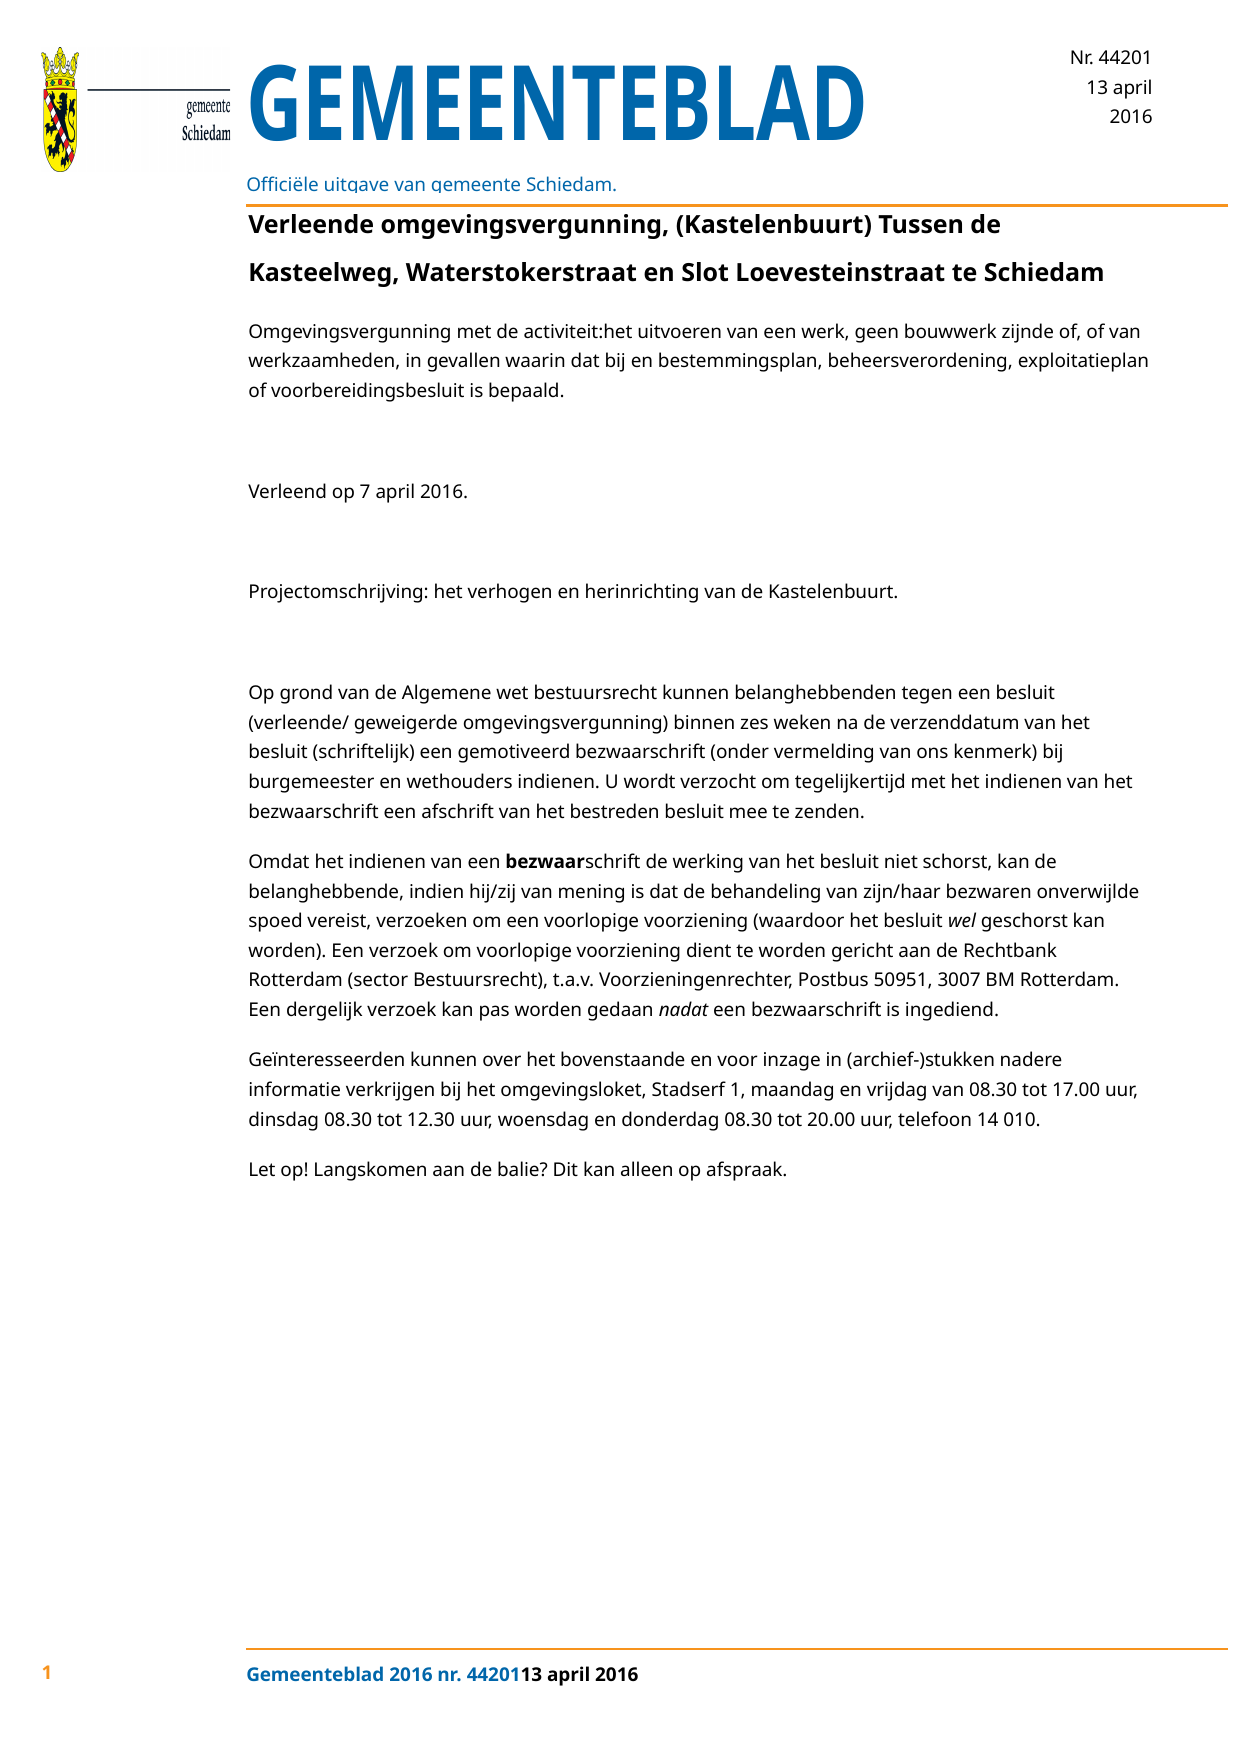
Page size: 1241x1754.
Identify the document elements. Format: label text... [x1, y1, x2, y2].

picture [41, 47, 231, 172]
text Let op! Langskomen aan de balie? Dit kan alleen op afspraak. [248, 1156, 1152, 1182]
text Verleende omgevingsvergunning, (Kastelenbuurt) Tussen de Kasteelweg, Waterstokerstraat en Slot Loevesteinstraat te Schiedam [248, 207, 1152, 288]
text Geïnteresseerden kunnen over het bovenstaande en voor inzage in (archief-)stukken nadere informatie verkrijgen bij het omgevingsloket, Stadserf 1, maandag en vrijdag van 08.30 tot 17.00 uur, dinsdag 08.30 tot 12.30 uur, woensdag en donderdag 08.30 tot 20.00 uur, telefoon 14 010. [248, 1047, 1152, 1132]
text Omgevingsvergunning met de activiteit:het uitvoeren van een werk, geen bouwwerk zijnde of, of van werkzaamheden, in gevallen waarin dat bij en bestemmingsplan, beheersverordening, exploitatieplan of voorbereidingsbesluit is bepaald. [248, 318, 1152, 403]
text Omdat het indienen van een bezwaarschrift de werking van het besluit niet schorst, kan de belanghebbende, indien hij/zij van mening is dat de behandeling van zijn/haar bezwaren onverwijlde spoed vereist, verzoeken om een voorlopige voorziening (waardoor het besluit wel geschorst kan worden). Een verzoek om voorlopige voorziening dient te worden gericht aan de Rechtbank Rotterdam (sector Bestuursrecht), t.a.v. Voorzieningenrechter, Postbus 50951, 3007 BM Rotterdam. Een dergelijk verzoek kan pas worden gedaan nadat een bezwaarschrift is ingediend. [248, 848, 1152, 1022]
text Op grond van de Algemene wet bestuursrecht kunnen belanghebbenden tegen een besluit (verleende/ geweigerde omgevingsvergunning) binnen zes weken na de verzenddatum van het besluit (schriftelijk) een gemotiveerd bezwaarschrift (onder vermelding van ons kenmerk) bij burgemeester en wethouders indienen. U wordt verzocht om tegelijkertijd met het indienen van het bezwaarschrift een afschrift van het bestreden besluit mee te zenden. [248, 679, 1152, 824]
text Verleend op 7 april 2016. [248, 478, 1152, 504]
text Projectomschrijving: het verhogen en herinrichting van de Kastelenbuurt. [248, 579, 1152, 604]
